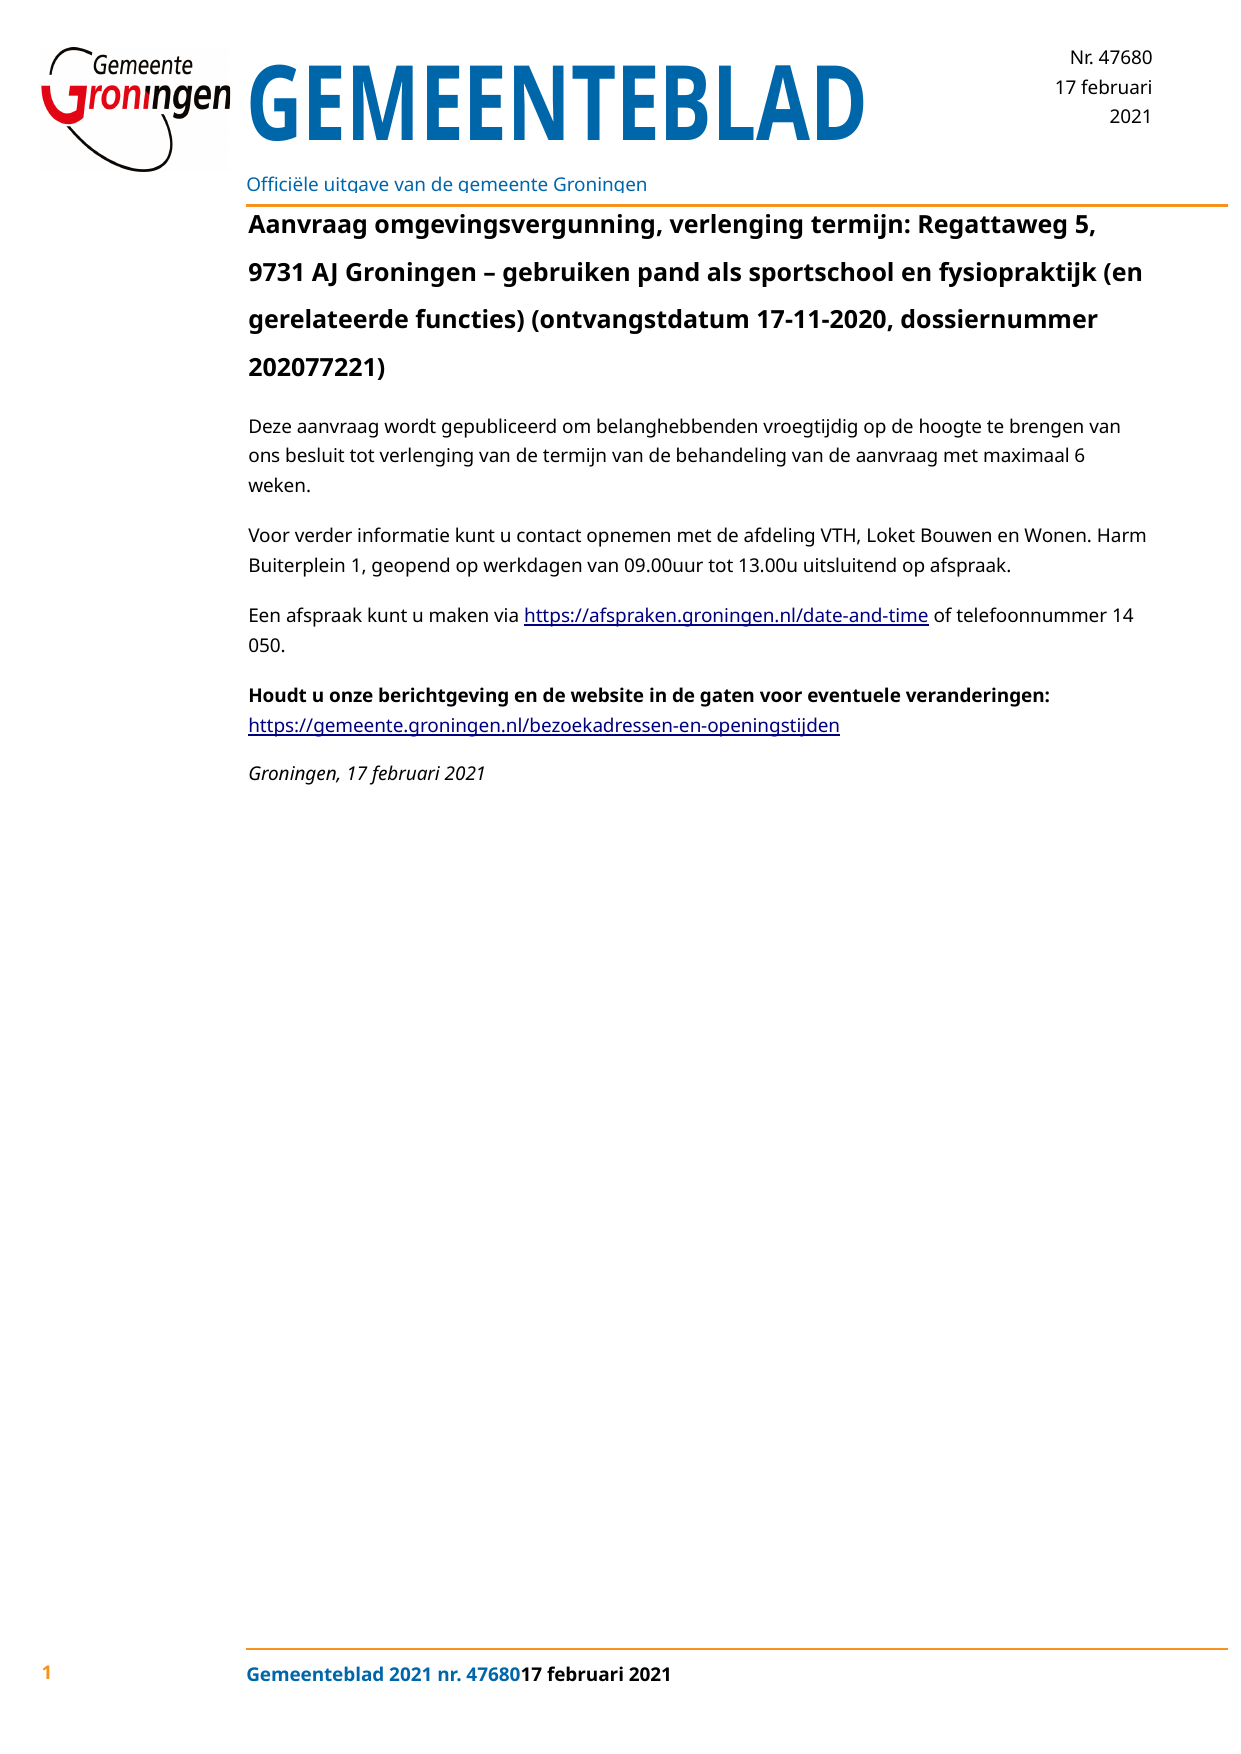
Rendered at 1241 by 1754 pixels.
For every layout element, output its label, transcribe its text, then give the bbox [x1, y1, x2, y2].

text Aanvraag omgevingsvergunning, verlenging termijn: Regattaweg 5, 9731 AJ Groningen – gebruiken pand als sportschool en fysiopraktijk (en gerelateerde functies) (ontvangstdatum 17-11-2020, dossiernummer 202077221) [248, 207, 1152, 384]
text Houdt u onze berichtgeving en de website in de gaten voor eventuele veranderingen: https://gemeente.groningen.nl/bezoekadressen-en-openingstijden [248, 683, 1152, 738]
text Voor verder informatie kunt u contact opnemen met de afdeling VTH, Loket Bouwen en Wonen. Harm Buiterplein 1, geopend op werkdagen van 09.00uur tot 13.00u uitsluitend op afspraak. [248, 523, 1152, 578]
text Deze aanvraag wordt gepubliceerd om belanghebbenden vroegtijdig op de hoogte te brengen van ons besluit tot verlenging van de termijn van de behandeling van de aanvraag met maximaal 6 weken. [248, 413, 1152, 498]
text Een afspraak kunt u maken via https://afspraken.groningen.nl/date-and-time of telefoonnummer 14 050. [248, 603, 1152, 658]
picture [41, 47, 231, 172]
text Groningen, 17 februari 2021 [248, 760, 1152, 786]
